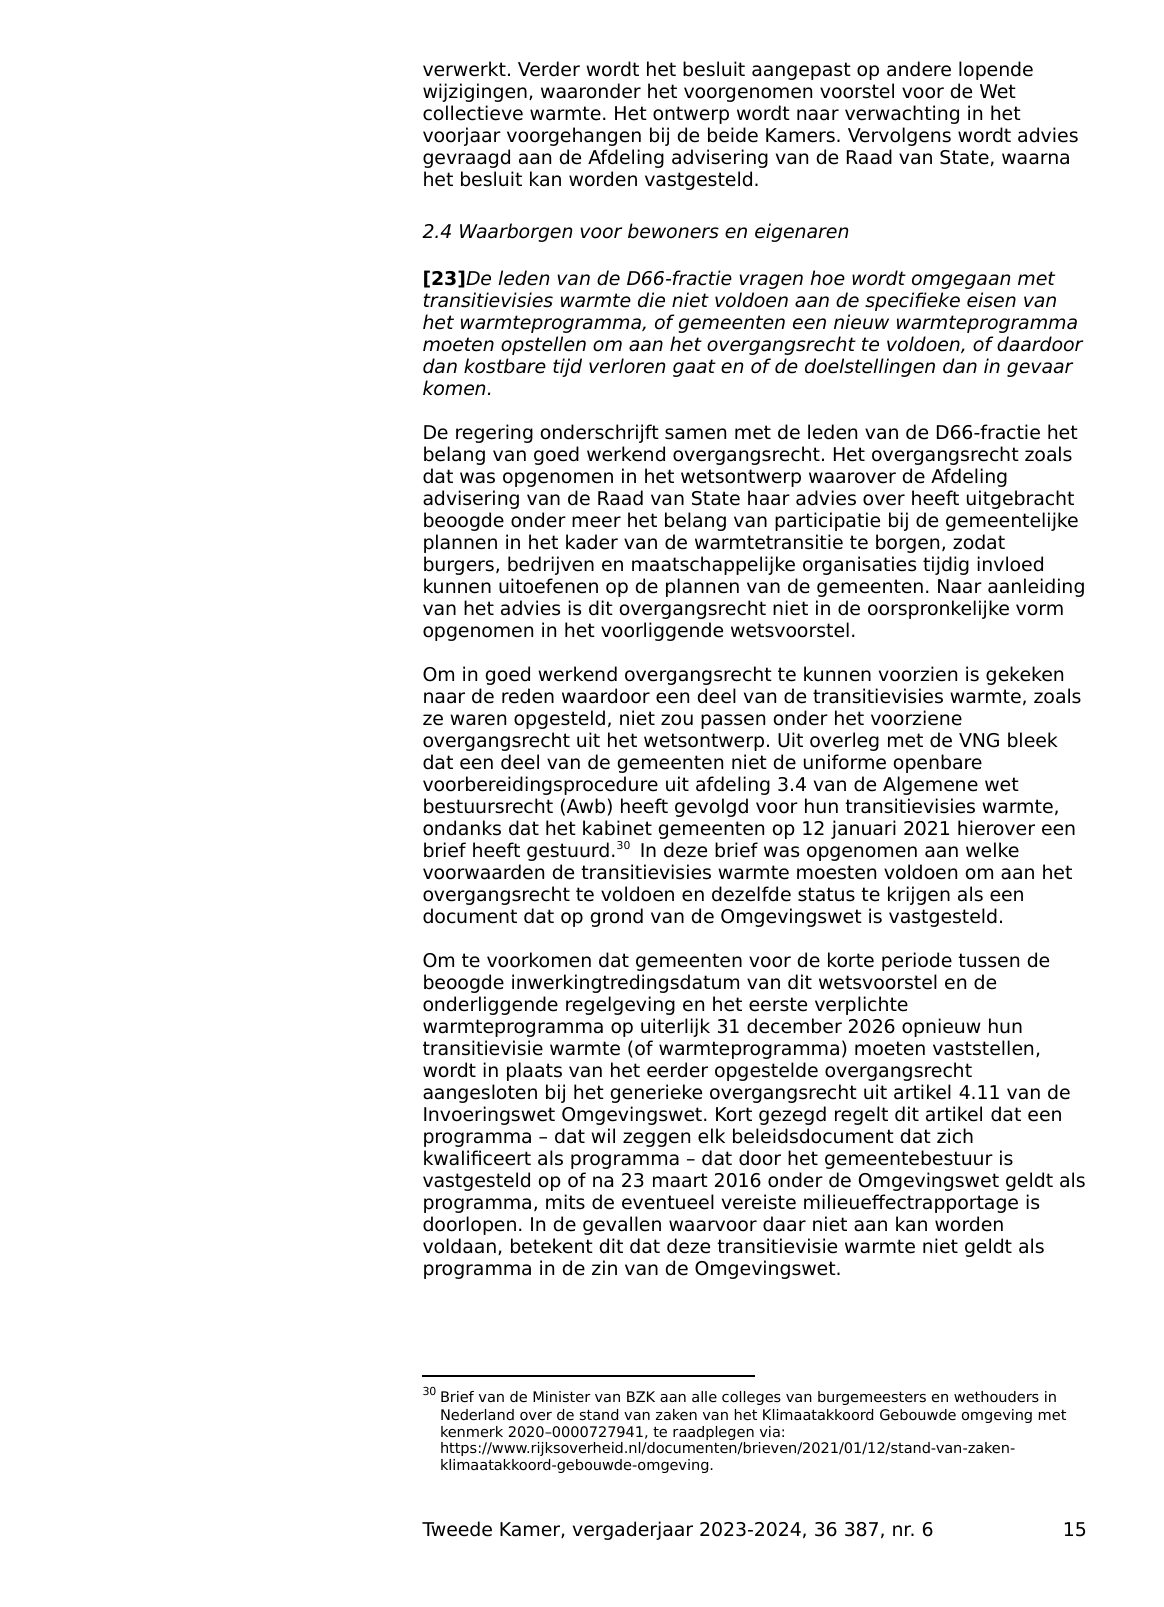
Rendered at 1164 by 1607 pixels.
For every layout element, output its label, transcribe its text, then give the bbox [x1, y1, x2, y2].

text Om in goed werkend overgangsrecht te kunnen voorzien is gekeken naar de reden waardoor een deel van de transitievisies warmte, zoals ze waren opgesteld, niet zou passen onder het voorziene overgangsrecht uit het wetsontwerp. Uit overleg met de VNG bleek dat een deel van de gemeenten niet de uniforme openbare voorbereidingsprocedure uit afdeling 3.4 van de Algemene wet bestuursrecht (Awb) heeft gevolgd voor hun transitievisies warmte, ondanks dat het kabinet gemeenten op 12 januari 2021 hierover een brief heeft gestuurd. In deze brief was opgenomen aan welke voorwaarden de transitievisies warmte moesten voldoen om aan het overgangsrecht te voldoen en dezelfde status te krijgen als een document dat op grond van de Omgevingswet is vastgesteld. [422, 664, 1087, 928]
subtitle 2.4 Waarborgen voor bewoners en eigenaren [422, 221, 1087, 243]
text Om te voorkomen dat gemeenten voor de korte periode tussen de beoogde inwerkingtredingsdatum van dit wetsvoorstel en de onderliggende regelgeving en het eerste verplichte warmteprogramma op uiterlijk 31 december 2026 opnieuw hun transitievisie warmte (of warmteprogramma) moeten vaststellen, wordt in plaats van het eerder opgestelde overgangsrecht aangesloten bij het generieke overgangsrecht uit artikel 4.11 van de Invoeringswet Omgevingswet. Kort gezegd regelt dit artikel dat een programma – dat wil zeggen elk beleidsdocument dat zich kwalificeert als programma – dat door het gemeentebestuur is vastgesteld op of na 23 maart 2016 onder de Omgevingswet geldt als programma, mits de eventueel vereiste milieueffectrapportage is doorlopen. In de gevallen waarvoor daar niet aan kan worden voldaan, betekent dit dat deze transitievisie warmte niet geldt als programma in de zin van de Omgevingswet. [422, 950, 1087, 1279]
text De regering onderschrijft samen met de leden van de D66-fractie het belang van goed werkend overgangsrecht. Het overgangsrecht zoals dat was opgenomen in het wetsontwerp waarover de Afdeling advisering van de Raad van State haar advies over heeft uitgebracht beoogde onder meer het belang van participatie bij de gemeentelijke plannen in het kader van de warmtetransitie te borgen, zodat burgers, bedrijven en maatschappelijke organisaties tijdig invloed kunnen uitoefenen op de plannen van de gemeenten. Naar aanleiding van het advies is dit overgangsrecht niet in de oorspronkelijke vorm opgenomen in het voorliggende wetsvoorstel. [422, 422, 1087, 642]
text verwerkt. Verder wordt het besluit aangepast op andere lopende wijzigingen, waaronder het voorgenomen voorstel voor de Wet collectieve warmte. Het ontwerp wordt naar verwachting in het voorjaar voorgehangen bij de beide Kamers. Vervolgens wordt advies gevraagd aan de Afdeling advisering van de Raad van State, waarna het besluit kan worden vastgesteld. [422, 59, 1087, 191]
text Brief van de Minister van BZK aan alle colleges van burgemeesters en wethouders in Nederland over de stand van zaken van het Klimaatakkoord Gebouwde omgeving met kenmerk 2020–0000727941, te raadplegen via: https://www.rijksoverheid.nl/documenten/brieven/2021/01/12/stand-van-zaken-klimaatakkoord-gebouwde-omgeving. [422, 1385, 1087, 1474]
text [23]De leden van de D66-fractie vragen hoe wordt omgegaan met transitievisies warmte die niet voldoen aan de specifieke eisen van het warmteprogramma, of gemeenten een nieuw warmteprogramma moeten opstellen om aan het overgangsrecht te voldoen, of daardoor dan kostbare tijd verloren gaat en of de doelstellingen dan in gevaar komen. [422, 268, 1087, 400]
